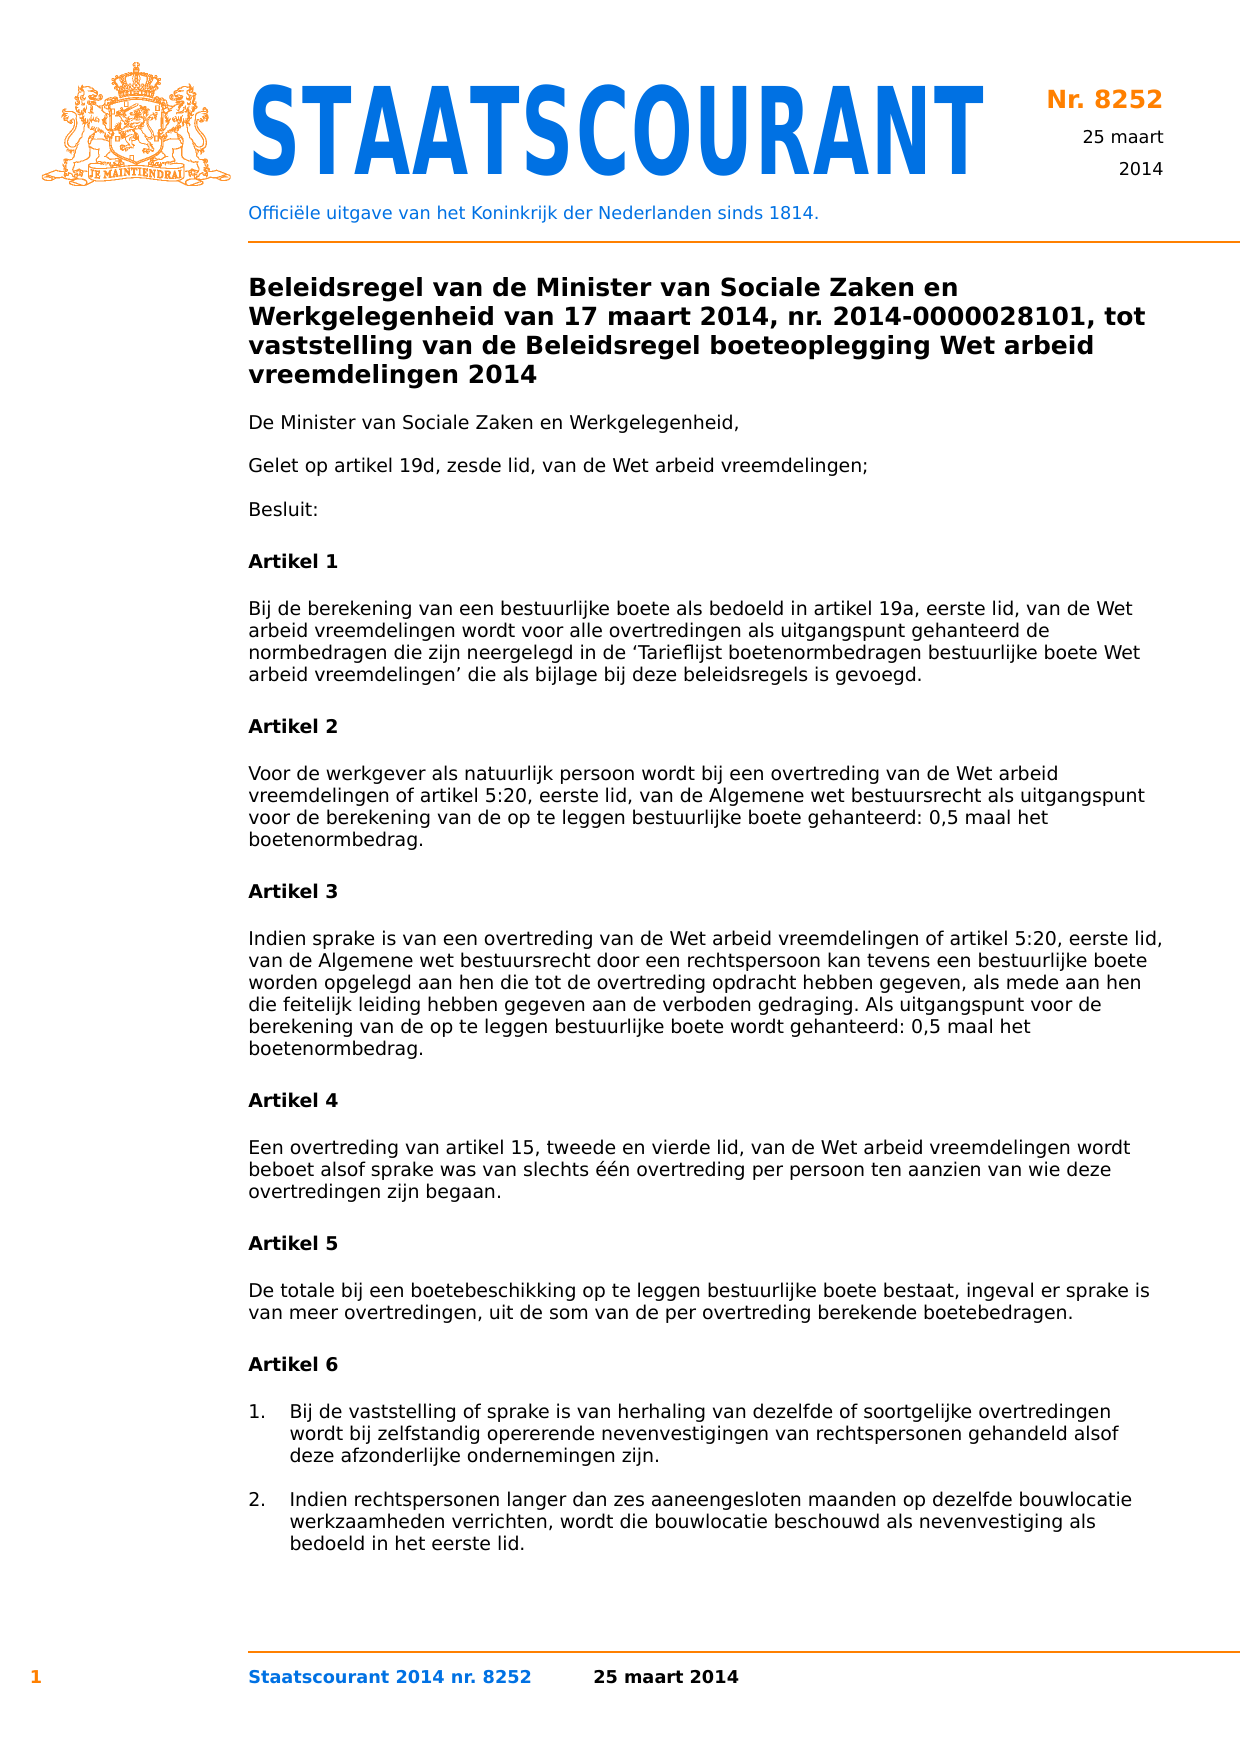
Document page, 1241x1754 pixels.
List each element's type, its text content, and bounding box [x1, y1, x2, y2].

text De Minister van Sociale Zaken en Werkgelegenheid, [248, 412, 1163, 433]
text Voor de werkgever als natuurlijk persoon wordt bij een overtreding van de Wet arbeid vreemdelingen of artikel 5:20, eerste lid, van de Algemene wet bestuursrecht als uitgangspunt voor de berekening van de op te leggen bestuurlijke boete gehanteerd: 0,5 maal het boetenormbedrag. [248, 763, 1163, 851]
subtitle Artikel 3 [248, 881, 1163, 903]
text Besluit: [248, 499, 1163, 521]
table_cell 2014 [998, 153, 1240, 203]
text De totale bij een boetebeschikking op te leggen bestuurlijke boete bestaat, ingeval er sprake is van meer overtredingen, uit de som van de per overtreding berekende boetebedragen. [248, 1280, 1163, 1324]
subtitle Artikel 6 [248, 1354, 1163, 1376]
subtitle Artikel 5 [248, 1233, 1163, 1255]
text Een overtreding van artikel 15, tweede en vierde lid, van de Wet arbeid vreemdelingen wordt beboet alsof sprake was van slechts één overtreding per persoon ten aanzien van wie deze overtredingen zijn begaan. [248, 1137, 1163, 1203]
text Indien sprake is van een overtreding van de Wet arbeid vreemdelingen of artikel 5:20, eerste lid, van de Algemene wet bestuursrecht door een rechtspersoon kan tevens een bestuurlijke boete worden opgelegd aan hen die tot de overtreding opdracht hebben gegeven, als mede aan hen die feitelijk leiding hebben gegeven aan de verboden gedraging. Als uitgangspunt voor de berekening van de op te leggen bestuurlijke boete wordt gehanteerd: 0,5 maal het boetenormbedrag. [248, 928, 1163, 1060]
table_header [25, 62, 248, 241]
subtitle Beleidsregel van de Minister van Sociale Zaken en Werkgelegenheid van 17 maart 2014, nr. 2014-0000028101, tot vaststelling van de Beleidsregel boeteoplegging Wet arbeid vreemdelingen 2014 [248, 273, 1163, 390]
text 1. Bij de vaststelling of sprake is van herhaling van dezelfde of soortgelijke overtredingen wordt bij zelfstandig opererende nevenvestigingen van rechtspersonen gehandeld alsof deze afzonderlijke ondernemingen zijn. [248, 1401, 1163, 1467]
picture [41, 62, 231, 186]
subtitle Artikel 4 [248, 1090, 1163, 1112]
table_cell 25 maart [998, 121, 1240, 153]
subtitle Artikel 2 [248, 716, 1163, 738]
text Bij de berekening van een bestuurlijke boete als bedoeld in artikel 19a, eerste lid, van de Wet arbeid vreemdelingen wordt voor alle overtredingen als uitgangspunt gehanteerd de normbedragen die zijn neergelegd in de ‘Tarieflijst boetenormbedragen bestuurlijke boete Wet arbeid vreemdelingen’ die als bijlage bij deze beleidsregels is gevoegd. [248, 598, 1163, 686]
text Gelet op artikel 19d, zesde lid, van de Wet arbeid vreemdelingen; [248, 455, 1163, 477]
subtitle Artikel 1 [248, 551, 1163, 573]
table_header Nr. 8252 [998, 62, 1240, 121]
text 2. Indien rechtspersonen langer dan zes aaneengesloten maanden op dezelfde bouwlocatie werkzaamheden verrichten, wordt die bouwlocatie beschouwd als nevenvestiging als bedoeld in het eerste lid. [248, 1488, 1163, 1554]
table_cell Officiële uitgave van het Koninkrijk der Nederlanden sinds 1814. [248, 203, 1240, 241]
table_header STAATSCOURANT [248, 62, 998, 203]
